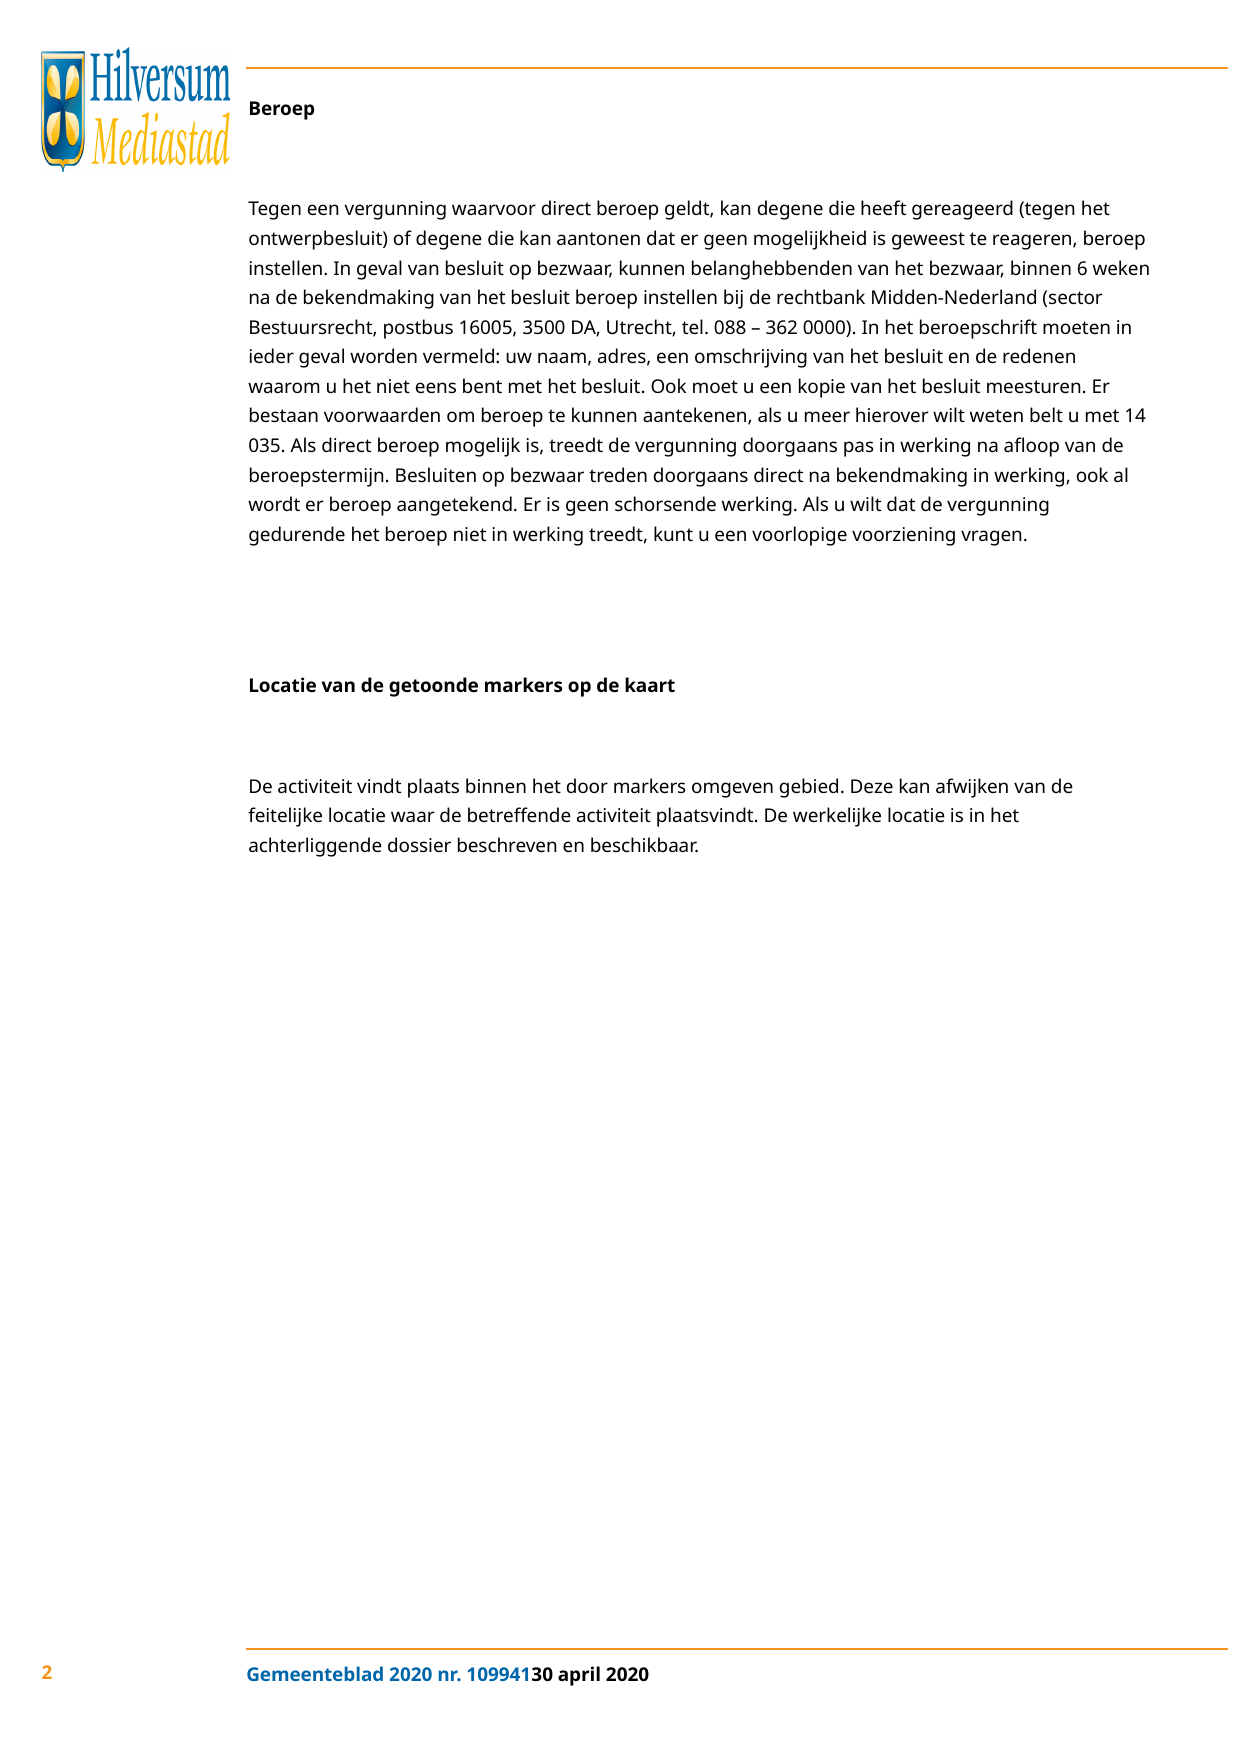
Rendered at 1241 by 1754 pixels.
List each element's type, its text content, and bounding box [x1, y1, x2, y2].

picture [41, 47, 231, 172]
text Locatie van de getoonde markers op de kaart [248, 672, 1152, 698]
text Beroep [248, 95, 1152, 121]
text Tegen een vergunning waarvoor direct beroep geldt, kan degene die heeft gereageerd (tegen het ontwerpbesluit) of degene die kan aantonen dat er geen mogelijkheid is geweest te reageren, beroep instellen. In geval van besluit op bezwaar, kunnen belanghebbenden van het bezwaar, binnen 6 weken na de bekendmaking van het besluit beroep instellen bij de rechtbank Midden-Nederland (sector Bestuursrecht, postbus 16005, 3500 DA, Utrecht, tel. 088 – 362 0000). In het beroepschrift moeten in ieder geval worden vermeld: uw naam, adres, een omschrijving van het besluit en de redenen waarom u het niet eens bent met het besluit. Ook moet u een kopie van het besluit meesturen. Er bestaan voorwaarden om beroep te kunnen aantekenen, als u meer hierover wilt weten belt u met 14 035. Als direct beroep mogelijk is, treedt de vergunning doorgaans pas in werking na afloop van de beroepstermijn. Besluiten op bezwaar treden doorgaans direct na bekendmaking in werking, ook al wordt er beroep aangetekend. Er is geen schorsende werking. Als u wilt dat de vergunning gedurende het beroep niet in werking treedt, kunt u een voorlopige voorziening vragen. [248, 196, 1152, 547]
text De activiteit vindt plaats binnen het door markers omgeven gebied. Deze kan afwijken van de feitelijke locatie waar de betreffende activiteit plaatsvindt. De werkelijke locatie is in het achterliggende dossier beschreven en beschikbaar. [248, 773, 1152, 858]
